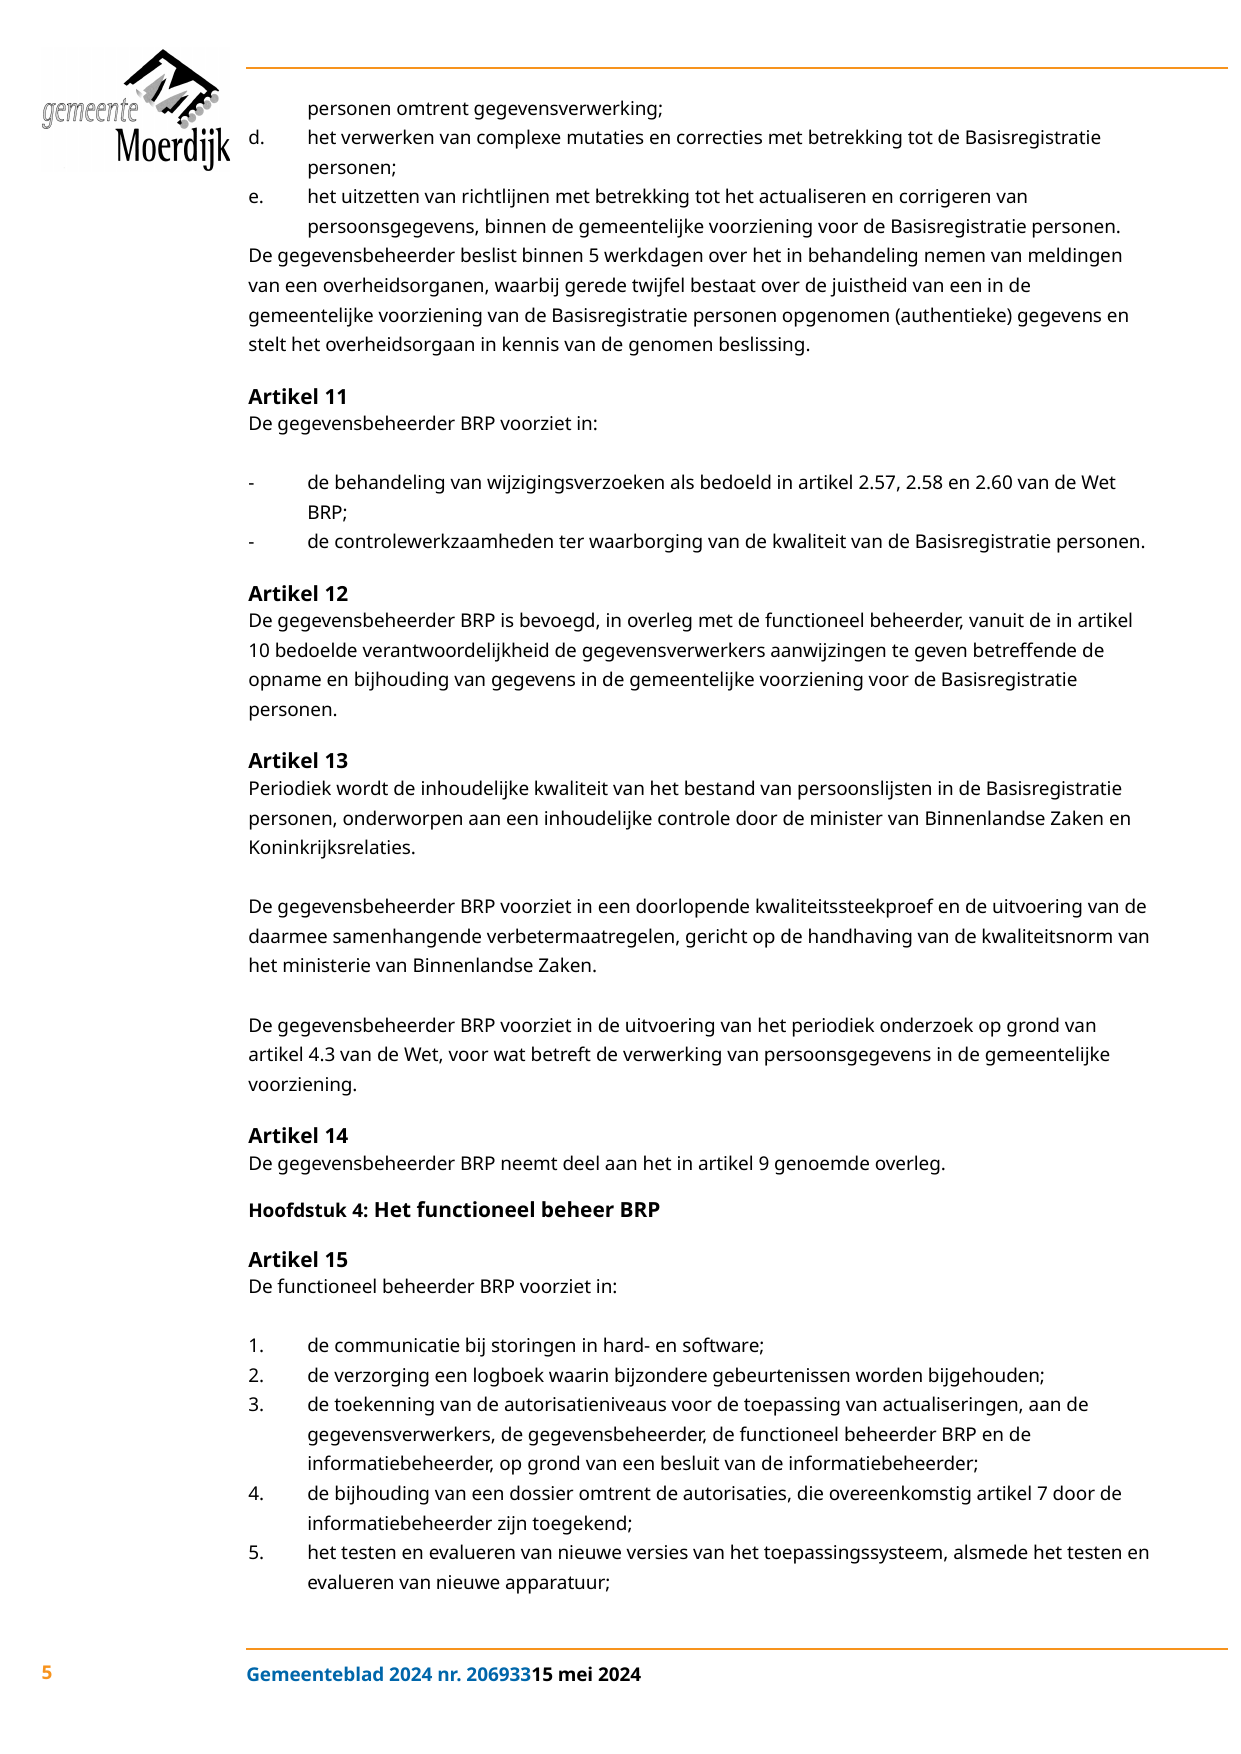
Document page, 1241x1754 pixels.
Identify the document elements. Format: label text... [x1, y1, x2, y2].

text Artikel 15 [248, 1245, 1152, 1273]
text De gegevensbeheerder BRP voorziet in de uitvoering van het periodiek onderzoek op grond van artikel 4.3 van de Wet, voor wat betreft de verwerking van persoonsgegevens in de gemeentelijke voorziening. [248, 1012, 1152, 1097]
text Artikel 13 [248, 747, 1152, 775]
list personen omtrent gegevensverwerking; [248, 95, 1152, 121]
text De gegevensbeheerder BRP voorziet in een doorlopende kwaliteitssteekproef en de uitvoering van de daarmee samenhangende verbetermaatregelen, gericht op de handhaving van de kwaliteitsnorm van het ministerie van Binnenlandse Zaken. [248, 893, 1152, 978]
text De functioneel beheerder BRP voorziet in: [248, 1273, 1152, 1299]
list de toekenning van de autorisatieniveaus voor de toepassing van actualiseringen, aan de gegevensverwerkers, de gegevensbeheerder, de functioneel beheerder BRP en de informatiebeheerder, op grond van een besluit van de informatiebeheerder; [248, 1391, 1152, 1476]
text Artikel 14 [248, 1121, 1152, 1150]
list het verwerken van complexe mutaties en correcties met betrekking tot de Basisregistratie personen; [248, 124, 1152, 180]
text Artikel 11 [248, 382, 1152, 410]
list de verzorging een logboek waarin bijzondere gebeurtenissen worden bijgehouden; [248, 1362, 1152, 1388]
text Periodiek wordt de inhoudelijke kwaliteit van het bestand van persoonslijsten in de Basisregistratie personen, onderworpen aan een inhoudelijke controle door de minister van Binnenlandse Zaken en Koninkrijksrelaties. [248, 775, 1152, 860]
text De gegevensbeheerder beslist binnen 5 werkdagen over het in behandeling nemen van meldingen van een overheidsorganen, waarbij gerede twijfel bestaat over de juistheid van een in de gemeentelijke voorziening van de Basisregistratie personen opgenomen (authentieke) gegevens en stelt het overheidsorgaan in kennis van de genomen beslissing. [248, 243, 1152, 357]
text De gegevensbeheerder BRP voorziet in: [248, 410, 1152, 436]
list de bijhouding van een dossier omtrent de autorisaties, die overeenkomstig artikel 7 door de informatiebeheerder zijn toegekend; [248, 1480, 1152, 1536]
list het uitzetten van richtlijnen met betrekking tot het actualiseren en corrigeren van persoonsgegevens, binnen de gemeentelijke voorziening voor de Basisregistratie personen. [248, 183, 1152, 239]
text De gegevensbeheerder BRP is bevoegd, in overleg met de functioneel beheerder, vanuit de in artikel 10 bedoelde verantwoordelijkheid de gegevensverwerkers aanwijzingen te geven betreffende de opname en bijhouding van gegevens in de gemeentelijke voorziening voor de Basisregistratie personen. [248, 607, 1152, 722]
list de communicatie bij storingen in hard- en software; [248, 1332, 1152, 1358]
list de behandeling van wijzigingsverzoeken als bedoeld in artikel 2.57, 2.58 en 2.60 van de Wet BRP; [248, 469, 1152, 525]
text De gegevensbeheerder BRP neemt deel aan het in artikel 9 genoemde overleg. [248, 1150, 1152, 1176]
list de controlewerkzaamheden ter waarborging van de kwaliteit van de Basisregistratie personen. [248, 529, 1152, 554]
list het testen en evalueren van nieuwe versies van het toepassingssysteem, alsmede het testen en evalueren van nieuwe apparatuur; [248, 1539, 1152, 1595]
text Hoofdstuk 4: Het functioneel beheer BRP [248, 1195, 1152, 1224]
text Artikel 12 [248, 579, 1152, 607]
picture [41, 47, 231, 172]
